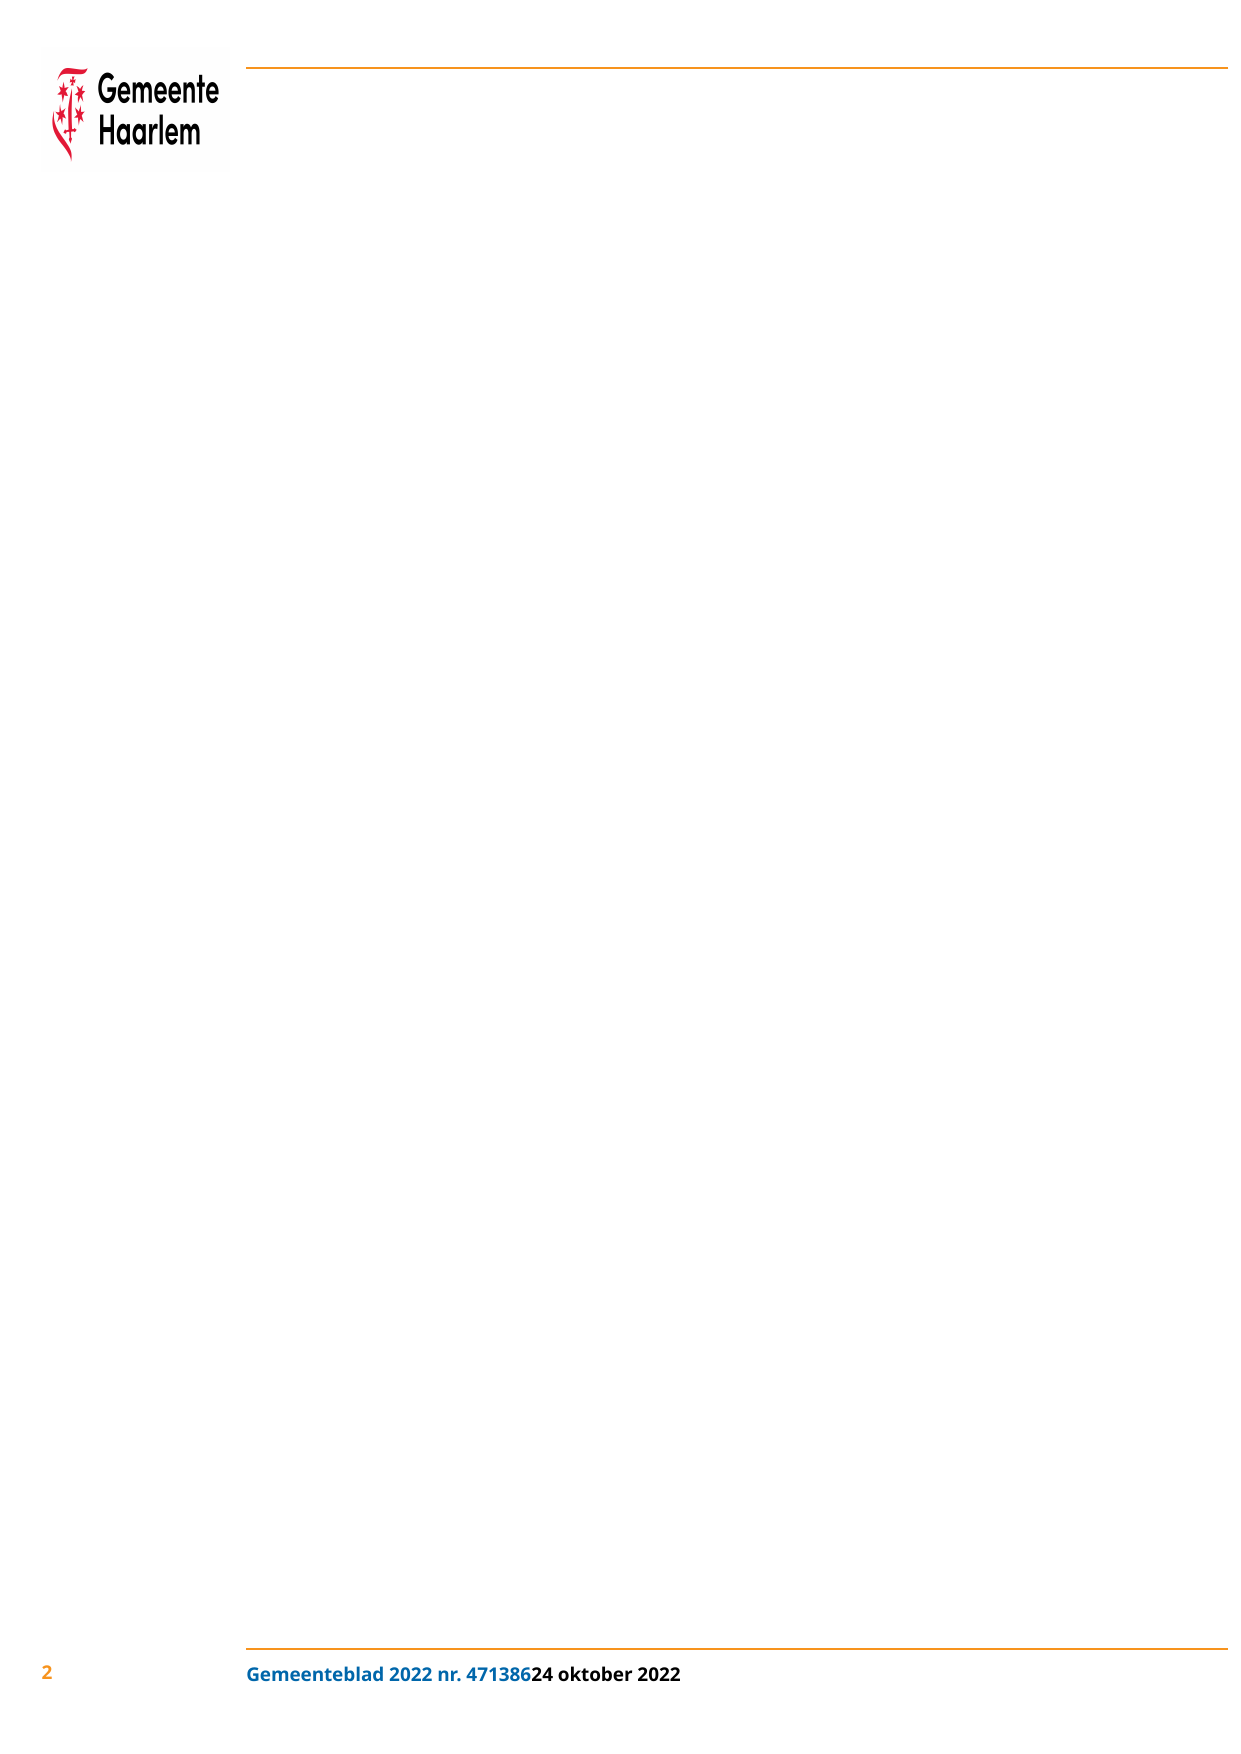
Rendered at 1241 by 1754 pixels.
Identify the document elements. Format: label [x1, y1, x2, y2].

picture [41, 47, 231, 172]
